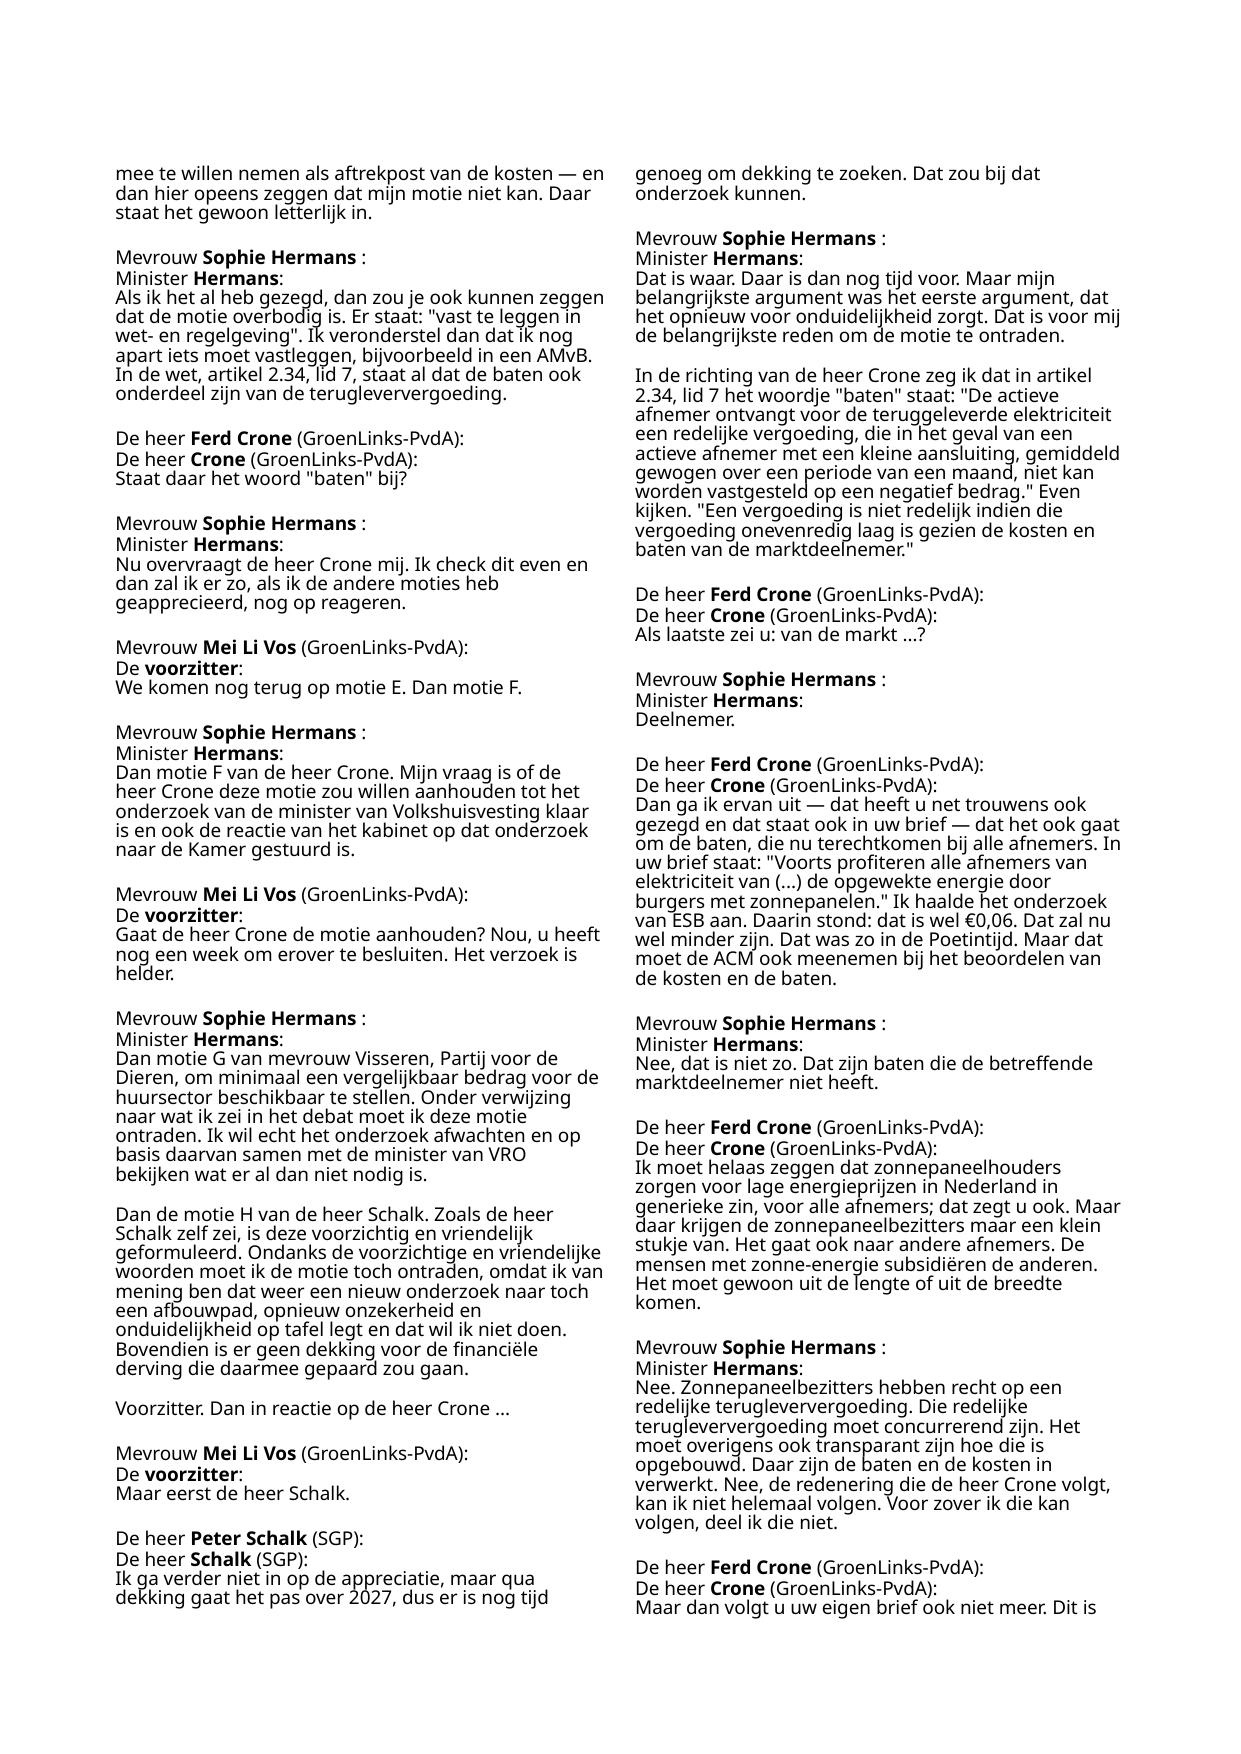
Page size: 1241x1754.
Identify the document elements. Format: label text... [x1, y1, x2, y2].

text Dat is waar. Daar is dan nog tijd voor. Maar mijn belangrijkste argument was het eerste argument, dat het opnieuw voor onduidelijkheid zorgt. Dat is voor mij de belangrijkste reden om de motie te ontraden. [635, 270, 1125, 347]
text genoeg om dekking te zoeken. Dat zou bij dat onderzoek kunnen. [635, 165, 1125, 204]
text Mevrouw Sophie Hermans : [115, 244, 605, 270]
text De heer Schalk (SGP): [115, 1551, 605, 1570]
text De heer Crone (GroenLinks-PvdA): [635, 607, 1125, 626]
text Dan ga ik ervan uit — dat heeft u net trouwens ook gezegd en dat staat ook in uw brief — dat het ook gaat om de baten, die nu terechtkomen bij alle afnemers. In uw brief staat: "Voorts profiteren alle afnemers van elektriciteit van (...) de opgewekte energie door burgers met zonnepanelen." Ik haalde het onderzoek van ESB aan. Daarin stond: dat is wel €0,06. Dat zal nu wel minder zijn. Dat was zo in de Poetintijd. Maar dat moet de ACM ook meenemen bij het beoordelen van de kosten en de baten. [635, 796, 1125, 989]
text De heer Crone (GroenLinks-PvdA): [115, 451, 605, 470]
text Voorzitter. Dan in reactie op de heer Crone ... [115, 1400, 605, 1419]
text Mevrouw Mei Li Vos (GroenLinks-PvdA): [115, 1440, 605, 1466]
text De voorzitter: [115, 907, 605, 926]
text Dan motie G van mevrouw Visseren, Partij voor de Dieren, om minimaal een vergelijkbaar bedrag voor de huursector beschikbaar te stellen. Onder verwijzing naar wat ik zei in het debat moet ik deze motie ontraden. Ik wil echt het onderzoek afwachten en op basis daarvan samen met de minister van VRO bekijken wat er al dan niet nodig is. [115, 1050, 605, 1185]
text Ik ga verder niet in op de appreciatie, maar qua dekking gaat het pas over 2027, dus er is nog tijd [115, 1570, 605, 1609]
text Mevrouw Sophie Hermans : [635, 666, 1125, 692]
text Mevrouw Sophie Hermans : [115, 719, 605, 745]
text Gaat de heer Crone de motie aanhouden? Nou, u heeft nog een week om erover te besluiten. Het verzoek is helder. [115, 926, 605, 984]
text Mevrouw Sophie Hermans : [115, 1005, 605, 1031]
text Minister Hermans: [115, 270, 605, 289]
text Mevrouw Sophie Hermans : [635, 225, 1125, 250]
text De heer Crone (GroenLinks-PvdA): [635, 777, 1125, 796]
text Nee, dat is niet zo. Dat zijn baten die de betreffende marktdeelnemer niet heeft. [635, 1055, 1125, 1093]
text De voorzitter: [115, 1466, 605, 1485]
text Minister Hermans: [635, 250, 1125, 270]
text Minister Hermans: [635, 692, 1125, 711]
text Minister Hermans: [635, 1360, 1125, 1379]
text Minister Hermans: [115, 745, 605, 764]
text Ik moet helaas zeggen dat zonnepaneelhouders zorgen voor lage energieprijzen in Nederland in generieke zin, voor alle afnemers; dat zegt u ook. Maar daar krijgen de zonnepaneelbezitters maar een klein stukje van. Het gaat ook naar andere afnemers. De mensen met zonne-energie subsidiëren de anderen. Het moet gewoon uit de lengte of uit de breedte komen. [635, 1159, 1125, 1313]
text Nu overvraagt de heer Crone mij. Ik check dit even en dan zal ik er zo, als ik de andere moties heb geapprecieerd, nog op reageren. [115, 556, 605, 613]
text Minister Hermans: [635, 1036, 1125, 1055]
text Minister Hermans: [115, 536, 605, 556]
text De heer Ferd Crone (GroenLinks-PvdA): [635, 1554, 1125, 1580]
text Als ik het al heb gezegd, dan zou je ook kunnen zeggen dat de motie overbodig is. Er staat: "vast te leggen in wet- en regelgeving". Ik veronderstel dan dat ik nog apart iets moet vastleggen, bijvoorbeeld in een AMvB. In de wet, artikel 2.34, lid 7, staat al dat de baten ook onderdeel zijn van de terugleververgoeding. [115, 289, 605, 404]
text Als laatste zei u: van de markt …? [635, 626, 1125, 645]
text De heer Ferd Crone (GroenLinks-PvdA): [635, 1114, 1125, 1140]
text Maar eerst de heer Schalk. [115, 1485, 605, 1504]
text Deelnemer. [635, 711, 1125, 730]
text De heer Ferd Crone (GroenLinks-PvdA): [635, 581, 1125, 607]
text Mevrouw Mei Li Vos (GroenLinks-PvdA): [115, 881, 605, 907]
text In de richting van de heer Crone zeg ik dat in artikel 2.34, lid 7 het woordje "baten" staat: "De actieve afnemer ontvangt voor de teruggeleverde elektriciteit een redelijke vergoeding, die in het geval van een actieve afnemer met een kleine aansluiting, gemiddeld gewogen over een periode van een maand, niet kan worden vastgesteld op een negatief bedrag." Even kijken. "Een vergoeding is niet redelijk indien die vergoeding onevenredig laag is gezien de kosten en baten van de marktdeelnemer." [635, 367, 1125, 560]
text De heer Ferd Crone (GroenLinks-PvdA): [635, 751, 1125, 777]
text We komen nog terug op motie E. Dan motie F. [115, 679, 605, 698]
text De heer Crone (GroenLinks-PvdA): [635, 1140, 1125, 1159]
text Minister Hermans: [115, 1031, 605, 1050]
text De voorzitter: [115, 660, 605, 679]
text Mevrouw Sophie Hermans : [115, 511, 605, 536]
text Dan de motie H van de heer Schalk. Zoals de heer Schalk zelf zei, is deze voorzichtig en vriendelijk geformuleerd. Ondanks de voorzichtige en vriendelijke woorden moet ik de motie toch ontraden, omdat ik van mening ben dat weer een nieuw onderzoek naar toch een afbouwpad, opnieuw onzekerheid en onduidelijkheid op tafel legt en dat wil ik niet doen. Bovendien is er geen dekking voor de financiële derving die daarmee gepaard zou gaan. [115, 1206, 605, 1379]
text Staat daar het woord "baten" bij? [115, 470, 605, 490]
text Nee. Zonnepaneelbezitters hebben recht op een redelijke terugleververgoeding. Die redelijke terugleververgoeding moet concurrerend zijn. Het moet overigens ook transparant zijn hoe die is opgebouwd. Daar zijn de baten en de kosten in verwerkt. Nee, de redenering die de heer Crone volgt, kan ik niet helemaal volgen. Voor zover ik die kan volgen, deel ik die niet. [635, 1379, 1125, 1533]
text De heer Crone (GroenLinks-PvdA): [635, 1580, 1125, 1599]
text Mevrouw Sophie Hermans : [635, 1334, 1125, 1360]
text De heer Ferd Crone (GroenLinks-PvdA): [115, 425, 605, 451]
text Maar dan volgt u uw eigen brief ook niet meer. Dit is [635, 1599, 1125, 1618]
text Mevrouw Sophie Hermans : [635, 1010, 1125, 1036]
text Dan motie F van de heer Crone. Mijn vraag is of de heer Crone deze motie zou willen aanhouden tot het onderzoek van de minister van Volkshuisvesting klaar is en ook de reactie van het kabinet op dat onderzoek naar de Kamer gestuurd is. [115, 764, 605, 861]
text De heer Peter Schalk (SGP): [115, 1525, 605, 1551]
text Mevrouw Mei Li Vos (GroenLinks-PvdA): [115, 634, 605, 660]
text mee te willen nemen als aftrekpost van de kosten — en dan hier opeens zeggen dat mijn motie niet kan. Daar staat het gewoon letterlijk in. [115, 165, 605, 223]
